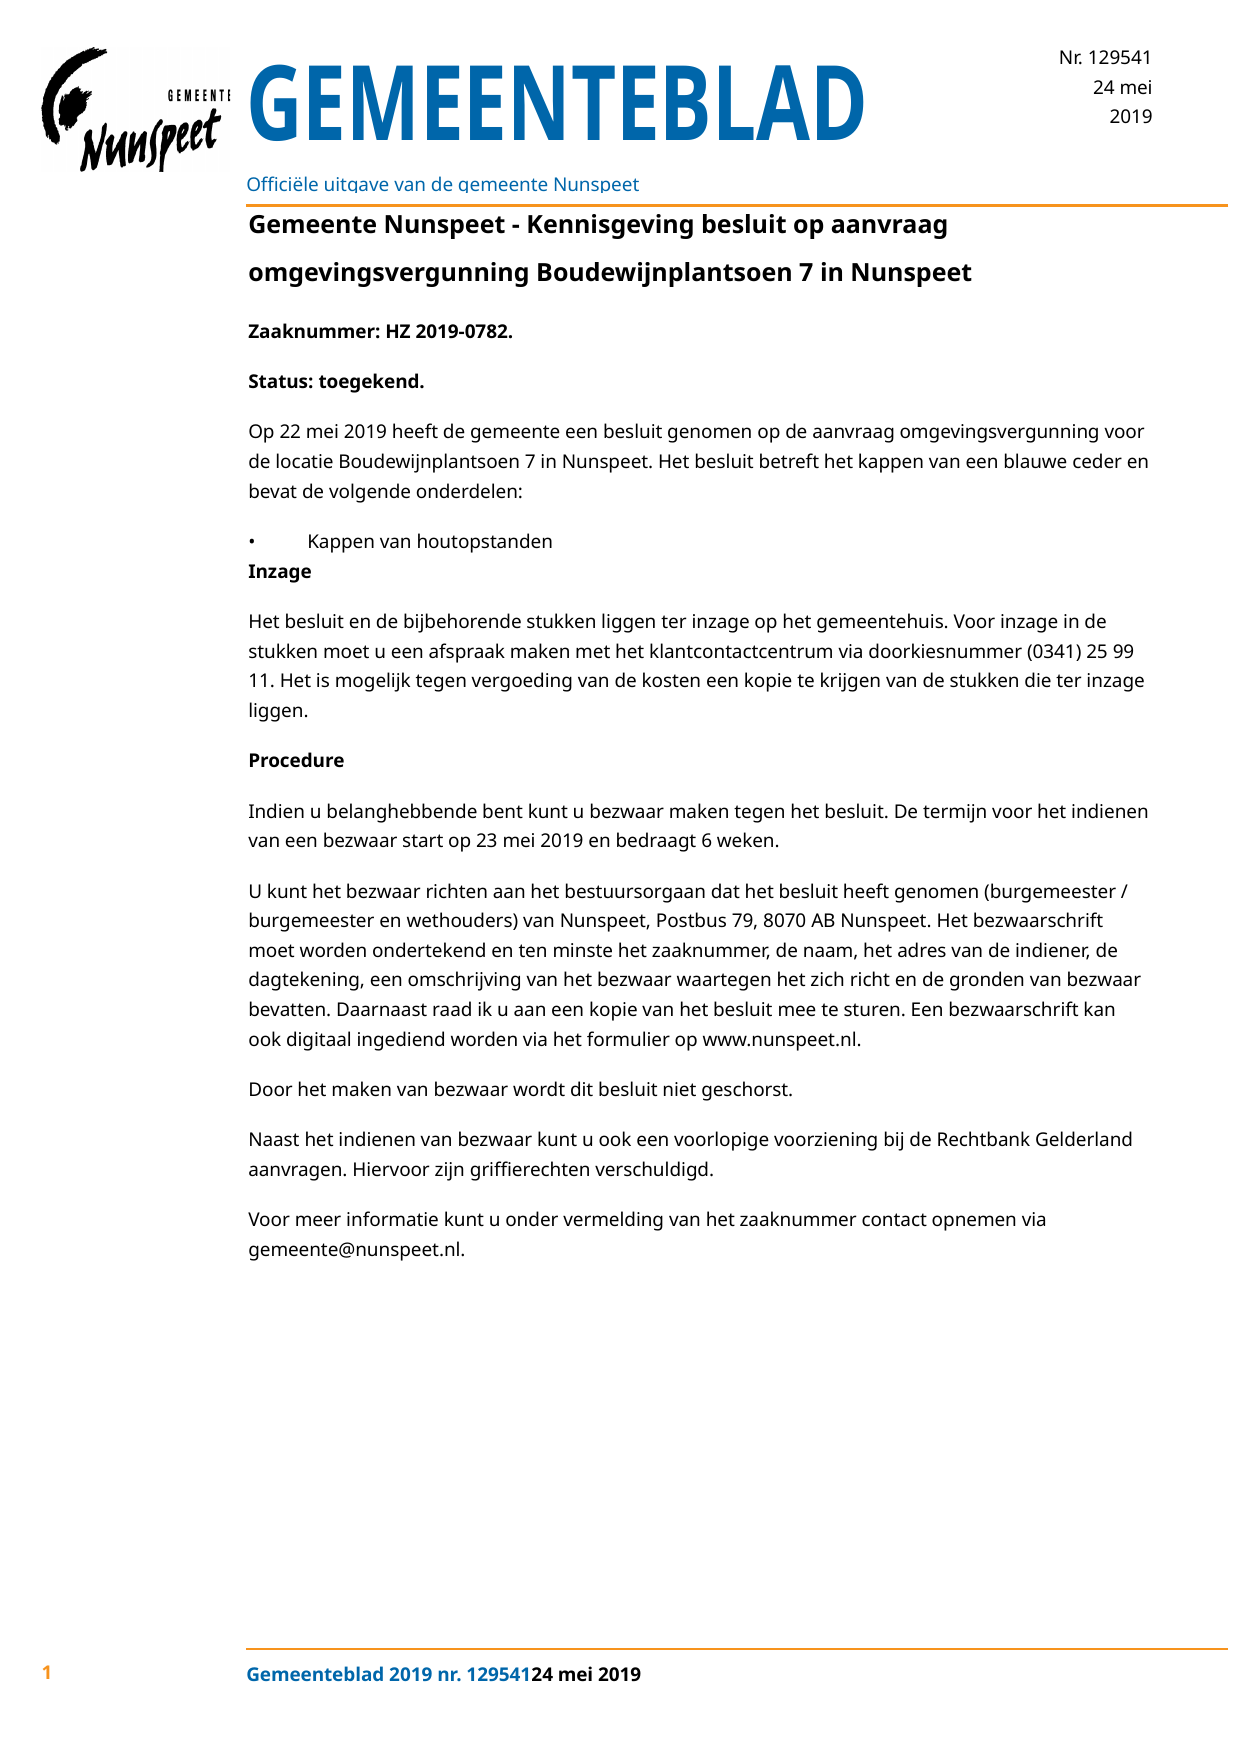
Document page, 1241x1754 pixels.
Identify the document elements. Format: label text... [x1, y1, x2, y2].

text Gemeente Nunspeet - Kennisgeving besluit op aanvraag omgevingsvergunning Boudewijnplantsoen 7 in Nunspeet [248, 207, 1152, 288]
text Zaaknummer: HZ 2019-0782. [248, 318, 1152, 344]
text Voor meer informatie kunt u onder vermelding van het zaaknummer contact opnemen via gemeente@nunspeet.nl. [248, 1207, 1152, 1262]
text U kunt het bezwaar richten aan het bestuursorgaan dat het besluit heeft genomen (burgemeester / burgemeester en wethouders) van Nunspeet, Postbus 79, 8070 AB Nunspeet. Het bezwaarschrift moet worden ondertekend en ten minste het zaaknummer, de naam, het adres van de indiener, de dagtekening, een omschrijving van het bezwaar waartegen het zich richt en de gronden van bezwaar bevatten. Daarnaast raad ik u aan een kopie van het besluit mee te sturen. Een bezwaarschrift kan ook digitaal ingediend worden via het formulier op www.nunspeet.nl. [248, 878, 1152, 1052]
text Procedure [248, 747, 1152, 773]
text Inzage [248, 558, 1152, 584]
text Naast het indienen van bezwaar kunt u ook een voorlopige voorziening bij de Rechtbank Gelderland aanvragen. Hiervoor zijn griffierechten verschuldigd. [248, 1127, 1152, 1182]
text Status: toegekend. [248, 368, 1152, 394]
text Indien u belanghebbende bent kunt u bezwaar maken tegen het besluit. De termijn voor het indienen van een bezwaar start op 23 mei 2019 en bedraagt 6 weken. [248, 798, 1152, 853]
text Het besluit en de bijbehorende stukken liggen ter inzage op het gemeentehuis. Voor inzage in de stukken moet u een afspraak maken met het klantcontactcentrum via doorkiesnummer (0341) 25 99 11. Het is mogelijk tegen vergoeding van de kosten een kopie te krijgen van de stukken die ter inzage liggen. [248, 608, 1152, 723]
list Kappen van houtopstanden [248, 528, 1152, 554]
text Door het maken van bezwaar wordt dit besluit niet geschorst. [248, 1076, 1152, 1102]
picture [41, 47, 231, 172]
text Op 22 mei 2019 heeft de gemeente een besluit genomen op de aanvraag omgevingsvergunning voor de locatie Boudewijnplantsoen 7 in Nunspeet. Het besluit betreft het kappen van een blauwe ceder en bevat de volgende onderdelen: [248, 419, 1152, 504]
